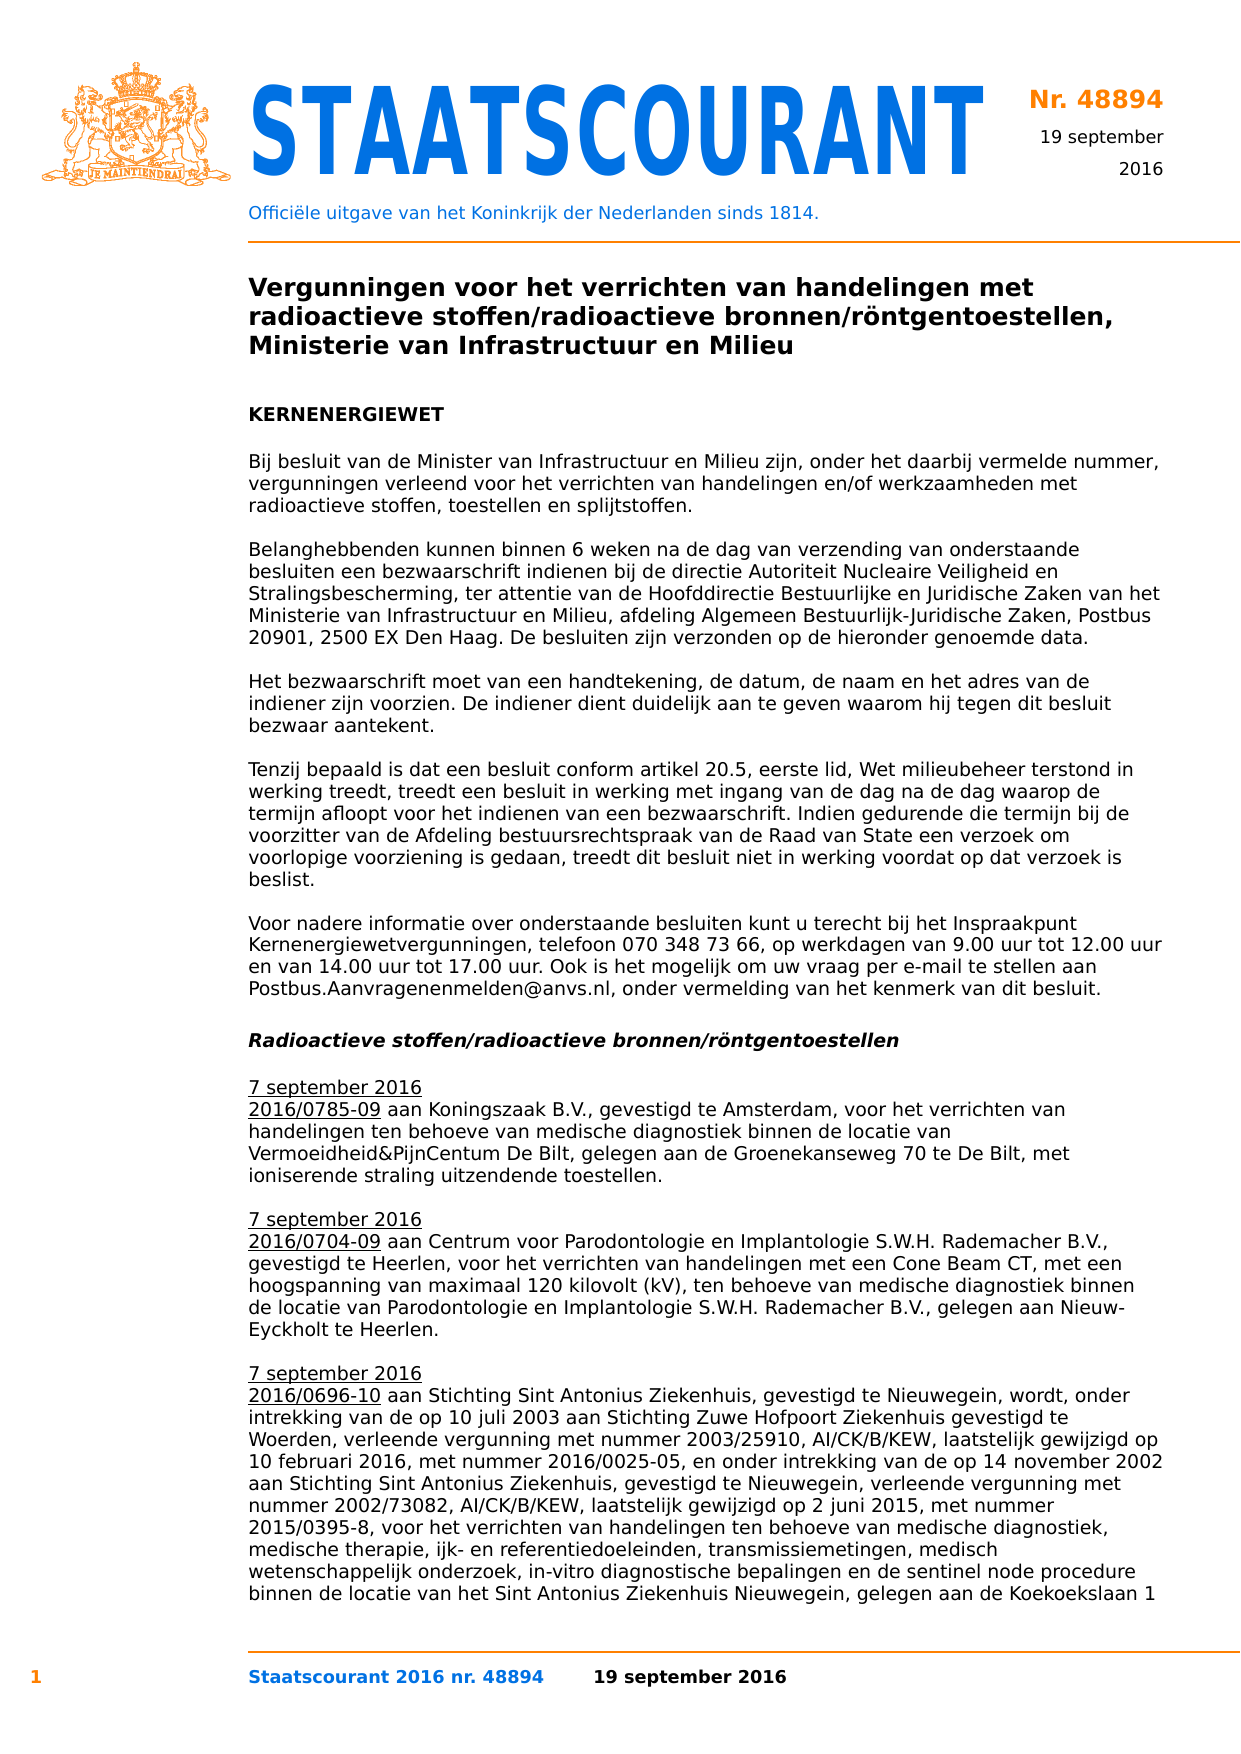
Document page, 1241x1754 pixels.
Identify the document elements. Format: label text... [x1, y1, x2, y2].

text Bij besluit van de Minister van Infrastructuur en Milieu zijn, onder het daarbij vermelde nummer, vergunningen verleend voor het verrichten van handelingen en/of werkzaamheden met radioactieve stoffen, toestellen en splijtstoffen. [248, 451, 1163, 517]
table_header Nr. 48894 [998, 62, 1240, 121]
table_cell 2016 [998, 153, 1240, 203]
text 7 september 2016 [248, 1209, 1163, 1231]
table_header STAATSCOURANT [248, 62, 998, 203]
text Voor nadere informatie over onderstaande besluiten kunt u terecht bij het Inspraakpunt Kernenergiewetvergunningen, telefoon 070 348 73 66, op werkdagen van 9.00 uur tot 12.00 uur en van 14.00 uur tot 17.00 uur. Ook is het mogelijk om uw vraag per e-mail te stellen aan Postbus.Aanvragenenmelden@anvs.nl, onder vermelding van het kenmerk van dit besluit. [248, 912, 1163, 1000]
text 2016/0704-09 aan Centrum voor Parodontologie en Implantologie S.W.H. Rademacher B.V., gevestigd te Heerlen, voor het verrichten van handelingen met een Cone Beam CT, met een hoogspanning van maximaal 120 kilovolt (kV), ten behoeve van medische diagnostiek binnen de locatie van Parodontologie en Implantologie S.W.H. Rademacher B.V., gelegen aan Nieuw-Eyckholt te Heerlen. [248, 1231, 1163, 1341]
text 7 september 2016 [248, 1363, 1163, 1385]
text 7 september 2016 [248, 1077, 1163, 1099]
subtitle Radioactieve stoffen/radioactieve bronnen/röntgentoestellen [248, 1030, 1163, 1052]
text 2016/0785-09 aan Koningszaak B.V., gevestigd te Amsterdam, voor het verrichten van handelingen ten behoeve van medische diagnostiek binnen de locatie van Vermoeidheid&PijnCentum De Bilt, gelegen aan de Groenekanseweg 70 te De Bilt, met ioniserende straling uitzendende toestellen. [248, 1099, 1163, 1187]
text Het bezwaarschrift moet van een handtekening, de datum, de naam en het adres van de indiener zijn voorzien. De indiener dient duidelijk aan te geven waarom hij tegen dit besluit bezwaar aantekent. [248, 671, 1163, 737]
subtitle KERNENERGIEWET [248, 404, 1163, 426]
table_cell 19 september [998, 121, 1240, 153]
subtitle Vergunningen voor het verrichten van handelingen met radioactieve stoffen/radioactieve bronnen/röntgentoestellen, Ministerie van Infrastructuur en Milieu [248, 273, 1163, 361]
table_cell Officiële uitgave van het Koninkrijk der Nederlanden sinds 1814. [248, 203, 1240, 241]
text 2016/0696-10 aan Stichting Sint Antonius Ziekenhuis, gevestigd te Nieuwegein, wordt, onder intrekking van de op 10 juli 2003 aan Stichting Zuwe Hofpoort Ziekenhuis gevestigd te Woerden, verleende vergunning met nummer 2003/25910, AI/CK/B/KEW, laatstelijk gewijzigd op 10 februari 2016, met nummer 2016/0025-05, en onder intrekking van de op 14 november 2002 aan Stichting Sint Antonius Ziekenhuis, gevestigd te Nieuwegein, verleende vergunning met nummer 2002/73082, AI/CK/B/KEW, laatstelijk gewijzigd op 2 juni 2015, met nummer 2015/0395-8, voor het verrichten van handelingen ten behoeve van medische diagnostiek, medische therapie, ijk- en referentiedoeleinden, transmissiemetingen, medisch wetenschappelijk onderzoek, in-vitro diagnostische bepalingen en de sentinel node procedure binnen de locatie van het Sint Antonius Ziekenhuis Nieuwegein, gelegen aan de Koekoekslaan 1 [248, 1385, 1163, 1604]
text Tenzij bepaald is dat een besluit conform artikel 20.5, eerste lid, Wet milieubeheer terstond in werking treedt, treedt een besluit in werking met ingang van de dag na de dag waarop de termijn afloopt voor het indienen van een bezwaarschrift. Indien gedurende die termijn bij de voorzitter van de Afdeling bestuursrechtspraak van de Raad van State een verzoek om voorlopige voorziening is gedaan, treedt dit besluit niet in werking voordat op dat verzoek is beslist. [248, 759, 1163, 891]
text Belanghebbenden kunnen binnen 6 weken na de dag van verzending van onderstaande besluiten een bezwaarschrift indienen bij de directie Autoriteit Nucleaire Veiligheid en Stralingsbescherming, ter attentie van de Hoofddirectie Bestuurlijke en Juridische Zaken van het Ministerie van Infrastructuur en Milieu, afdeling Algemeen Bestuurlijk-Juridische Zaken, Postbus 20901, 2500 EX Den Haag. De besluiten zijn verzonden op de hieronder genoemde data. [248, 539, 1163, 649]
table_header [25, 62, 248, 241]
picture [41, 62, 231, 186]
